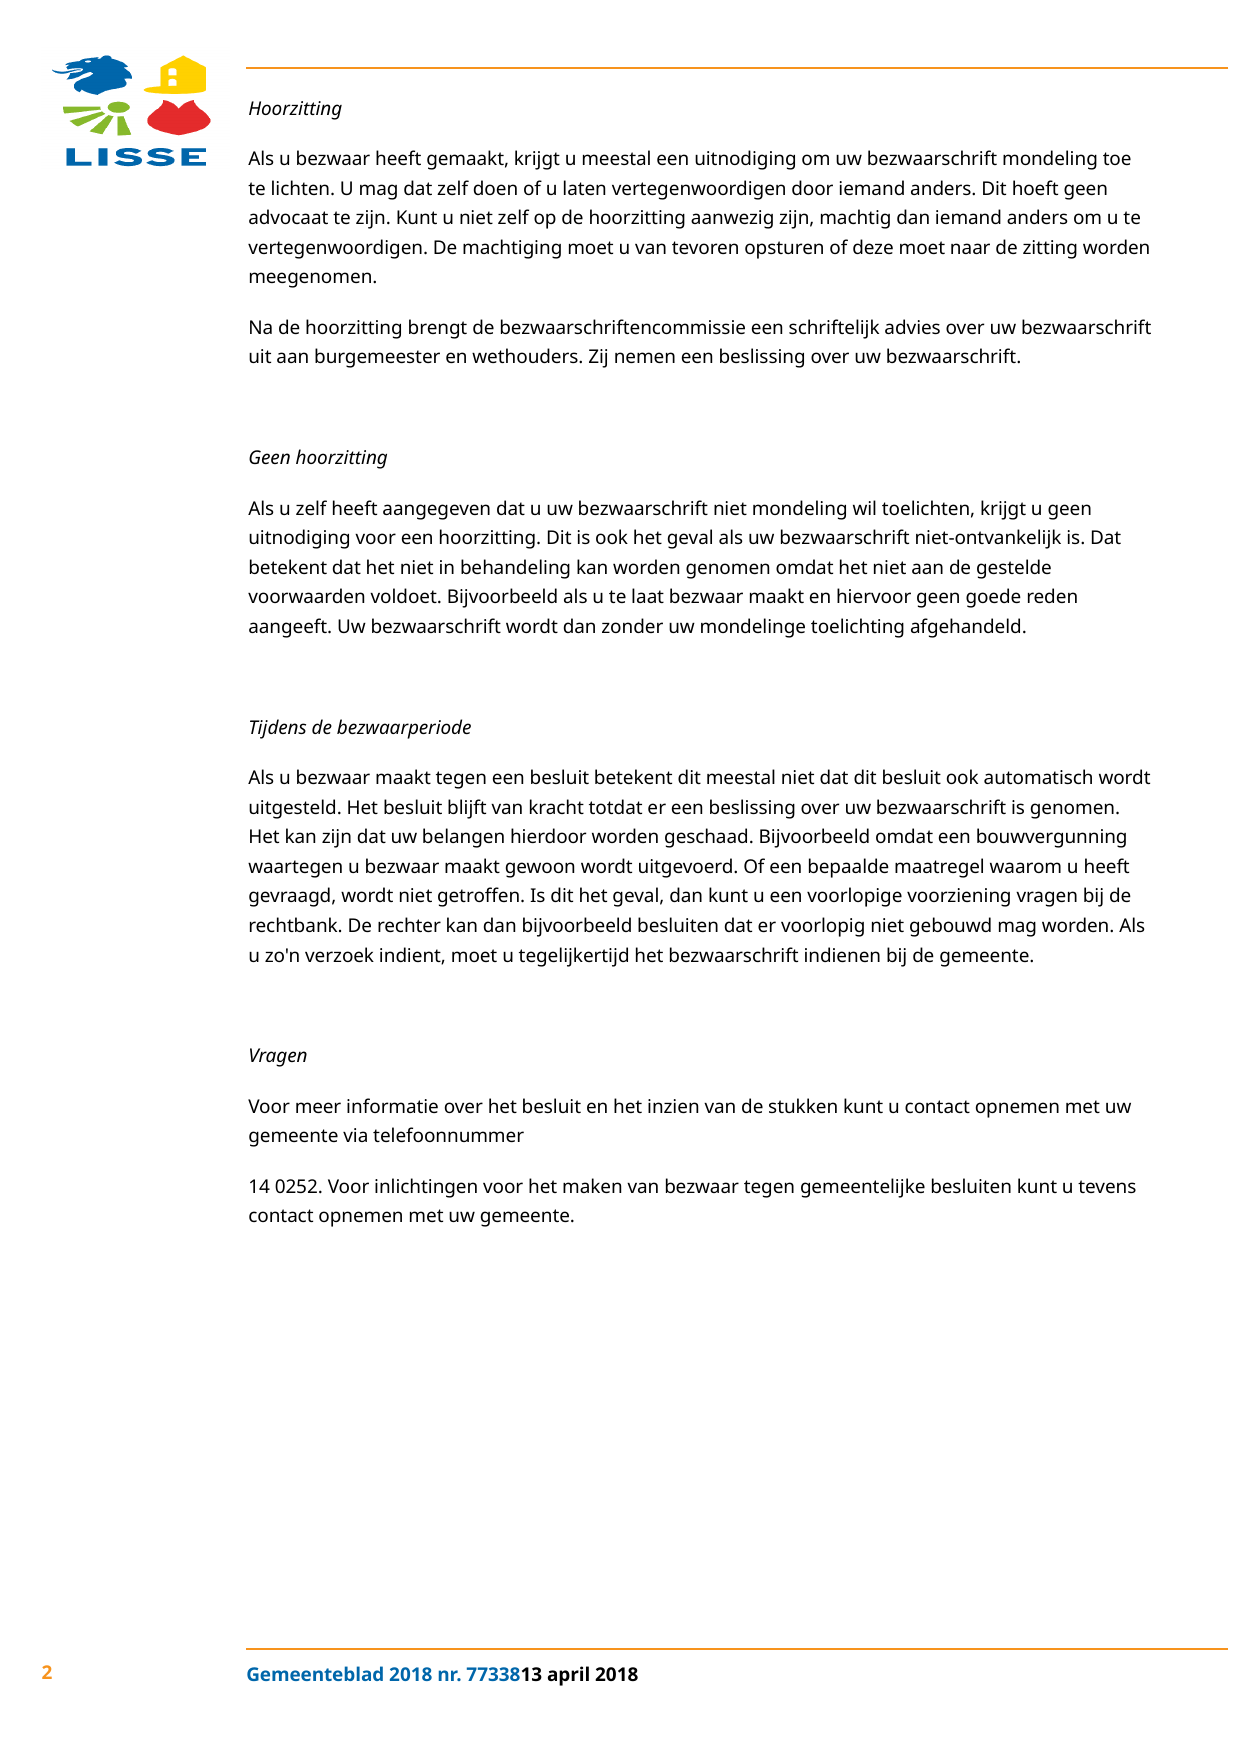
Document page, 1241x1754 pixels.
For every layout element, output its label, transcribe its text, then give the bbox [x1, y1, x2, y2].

text Geen hoorzitting [248, 444, 1152, 470]
text 14 0252. Voor inlichtingen voor het maken van bezwaar tegen gemeentelijke besluiten kunt u tevens contact opnemen met uw gemeente. [248, 1173, 1152, 1228]
picture [41, 47, 231, 172]
text Na de hoorzitting brengt de bezwaarschriftencommissie een schriftelijk advies over uw bezwaarschrift uit aan burgemeester en wethouders. Zij nemen een beslissing over uw bezwaarschrift. [248, 314, 1152, 369]
text Als u bezwaar maakt tegen een besluit betekent dit meestal niet dat dit besluit ook automatisch wordt uitgesteld. Het besluit blijft van kracht totdat er een beslissing over uw bezwaarschrift is genomen. Het kan zijn dat uw belangen hierdoor worden geschaad. Bijvoorbeeld omdat een bouwvergunning waartegen u bezwaar maakt gewoon wordt uitgevoerd. Of een bepaalde maatregel waarom u heeft gevraagd, wordt niet getroffen. Is dit het geval, dan kunt u een voorlopige voorziening vragen bij de rechtbank. De rechter kan dan bijvoorbeeld besluiten dat er voorlopig niet gebouwd mag worden. Als u zo'n verzoek indient, moet u tegelijkertijd het bezwaarschrift indienen bij de gemeente. [248, 764, 1152, 968]
text Hoorzitting [248, 95, 1152, 121]
text Vragen [248, 1043, 1152, 1068]
text Als u bezwaar heeft gemaakt, krijgt u meestal een uitnodiging om uw bezwaarschrift mondeling toe te lichten. U mag dat zelf doen of u laten vertegenwoordigen door iemand anders. Dit hoeft geen advocaat te zijn. Kunt u niet zelf op de hoorzitting aanwezig zijn, machtig dan iemand anders om u te vertegenwoordigen. De machtiging moet u van tevoren opsturen of deze moet naar de zitting worden meegenomen. [248, 145, 1152, 289]
text Tijdens de bezwaarperiode [248, 714, 1152, 740]
text Als u zelf heeft aangegeven dat u uw bezwaarschrift niet mondeling wil toelichten, krijgt u geen uitnodiging voor een hoorzitting. Dit is ook het geval als uw bezwaarschrift niet-ontvankelijk is. Dat betekent dat het niet in behandeling kan worden genomen omdat het niet aan de gestelde voorwaarden voldoet. Bijvoorbeeld als u te laat bezwaar maakt en hiervoor geen goede reden aangeeft. Uw bezwaarschrift wordt dan zonder uw mondelinge toelichting afgehandeld. [248, 495, 1152, 639]
text Voor meer informatie over het besluit en het inzien van de stukken kunt u contact opnemen met uw gemeente via telefoonnummer [248, 1093, 1152, 1148]
